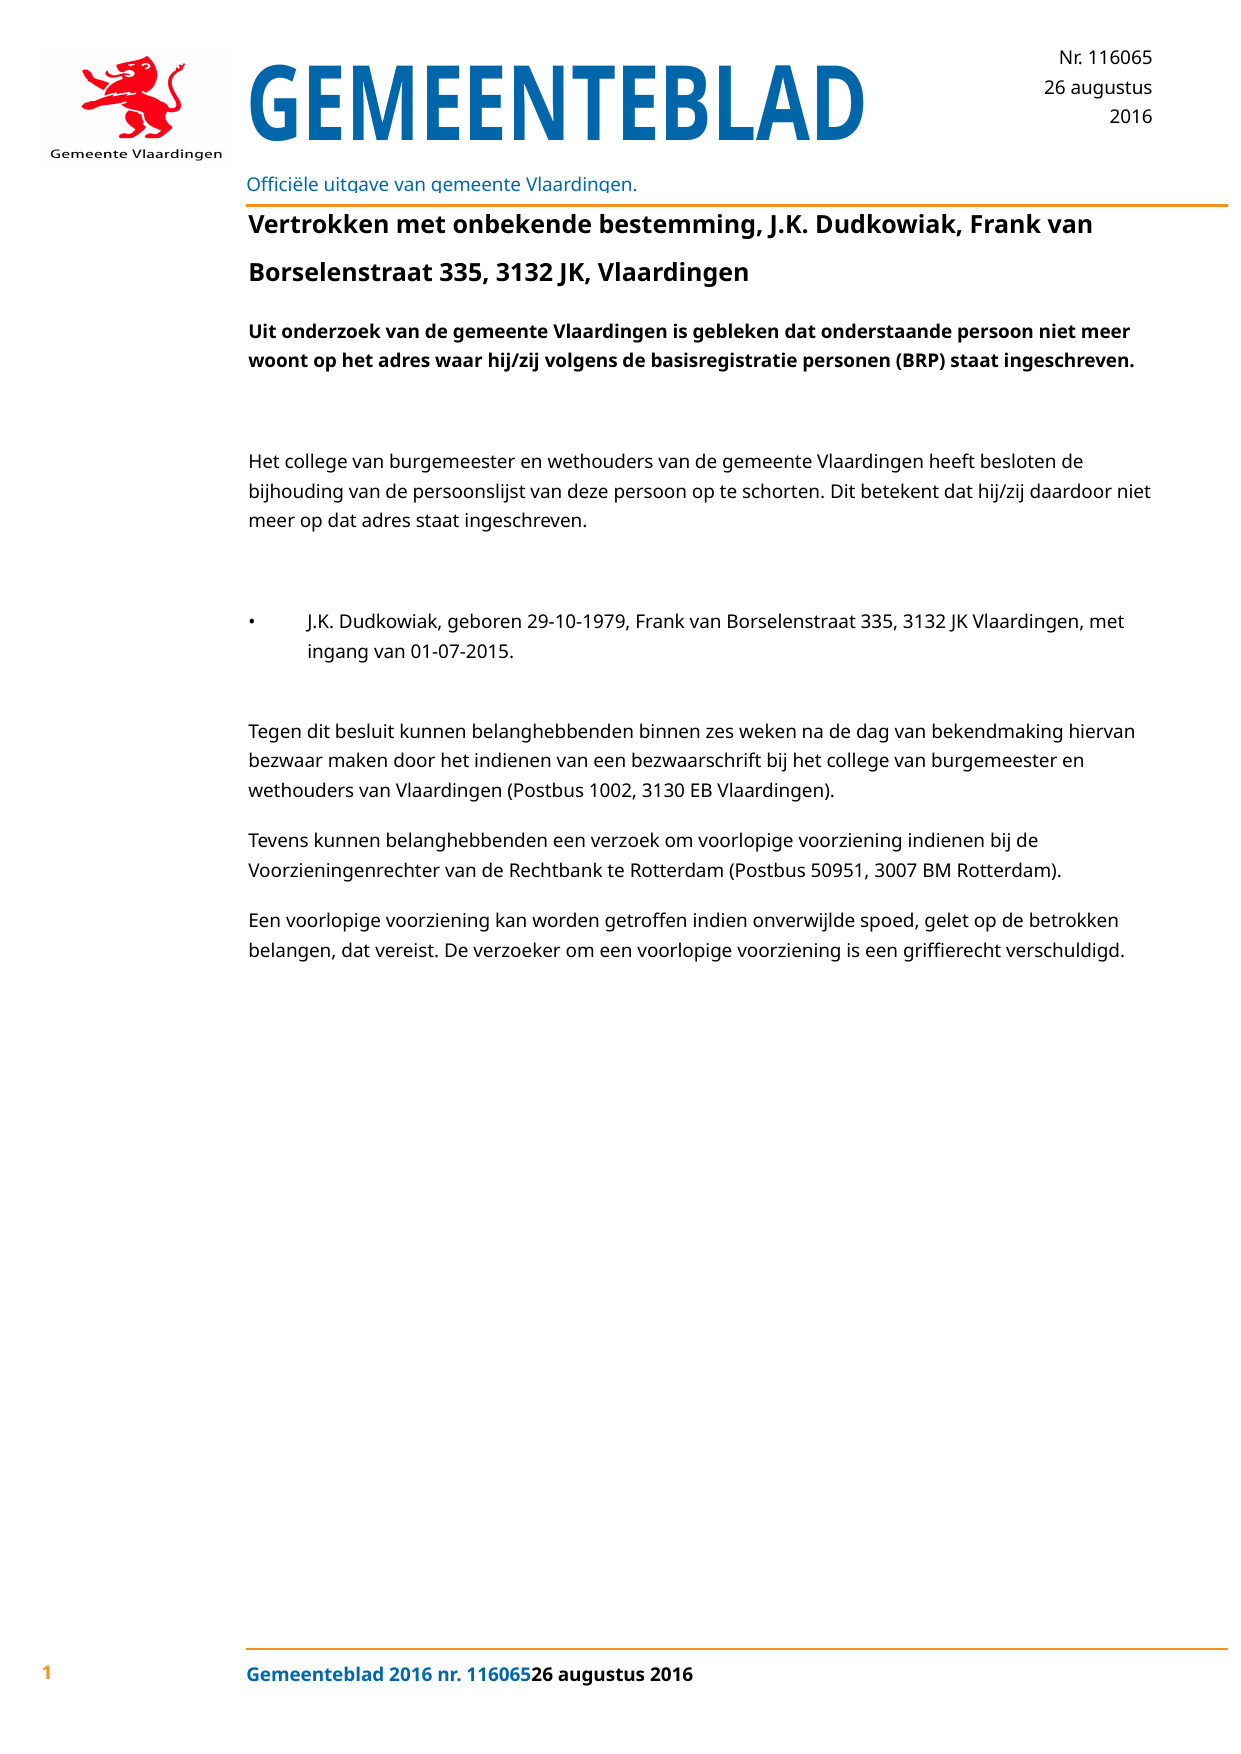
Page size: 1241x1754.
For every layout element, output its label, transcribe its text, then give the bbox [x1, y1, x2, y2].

text Tegen dit besluit kunnen belanghebbenden binnen zes weken na de dag van bekendmaking hiervan bezwaar maken door het indienen van een bezwaarschrift bij het college van burgemeester en wethouders van Vlaardingen (Postbus 1002, 3130 EB Vlaardingen). [248, 718, 1152, 803]
picture [41, 47, 231, 172]
list J.K. Dudkowiak, geboren 29-10-1979, Frank van Borselenstraat 335, 3132 JK Vlaardingen, met ingang van 01-07-2015. [248, 608, 1152, 664]
text Uit onderzoek van de gemeente Vlaardingen is gebleken dat onderstaande persoon niet meer woont op het adres waar hij/zij volgens de basisregistratie personen (BRP) staat ingeschreven. [248, 318, 1152, 373]
text Vertrokken met onbekende bestemming, J.K. Dudkowiak, Frank van Borselenstraat 335, 3132 JK, Vlaardingen [248, 207, 1152, 288]
text Een voorlopige voorziening kan worden getroffen indien onverwijlde spoed, gelet op de betrokken belangen, dat vereist. De verzoeker om een voorlopige voorziening is een griffierecht verschuldigd. [248, 907, 1152, 963]
text Tevens kunnen belanghebbenden een verzoek om voorlopige voorziening indienen bij de Voorzieningenrechter van de Rechtbank te Rotterdam (Postbus 50951, 3007 BM Rotterdam). [248, 827, 1152, 883]
text Het college van burgemeester en wethouders van de gemeente Vlaardingen heeft besloten de bijhouding van de persoonslijst van deze persoon op te schorten. Dit betekent dat hij/zij daardoor niet meer op dat adres staat ingeschreven. [248, 448, 1152, 533]
